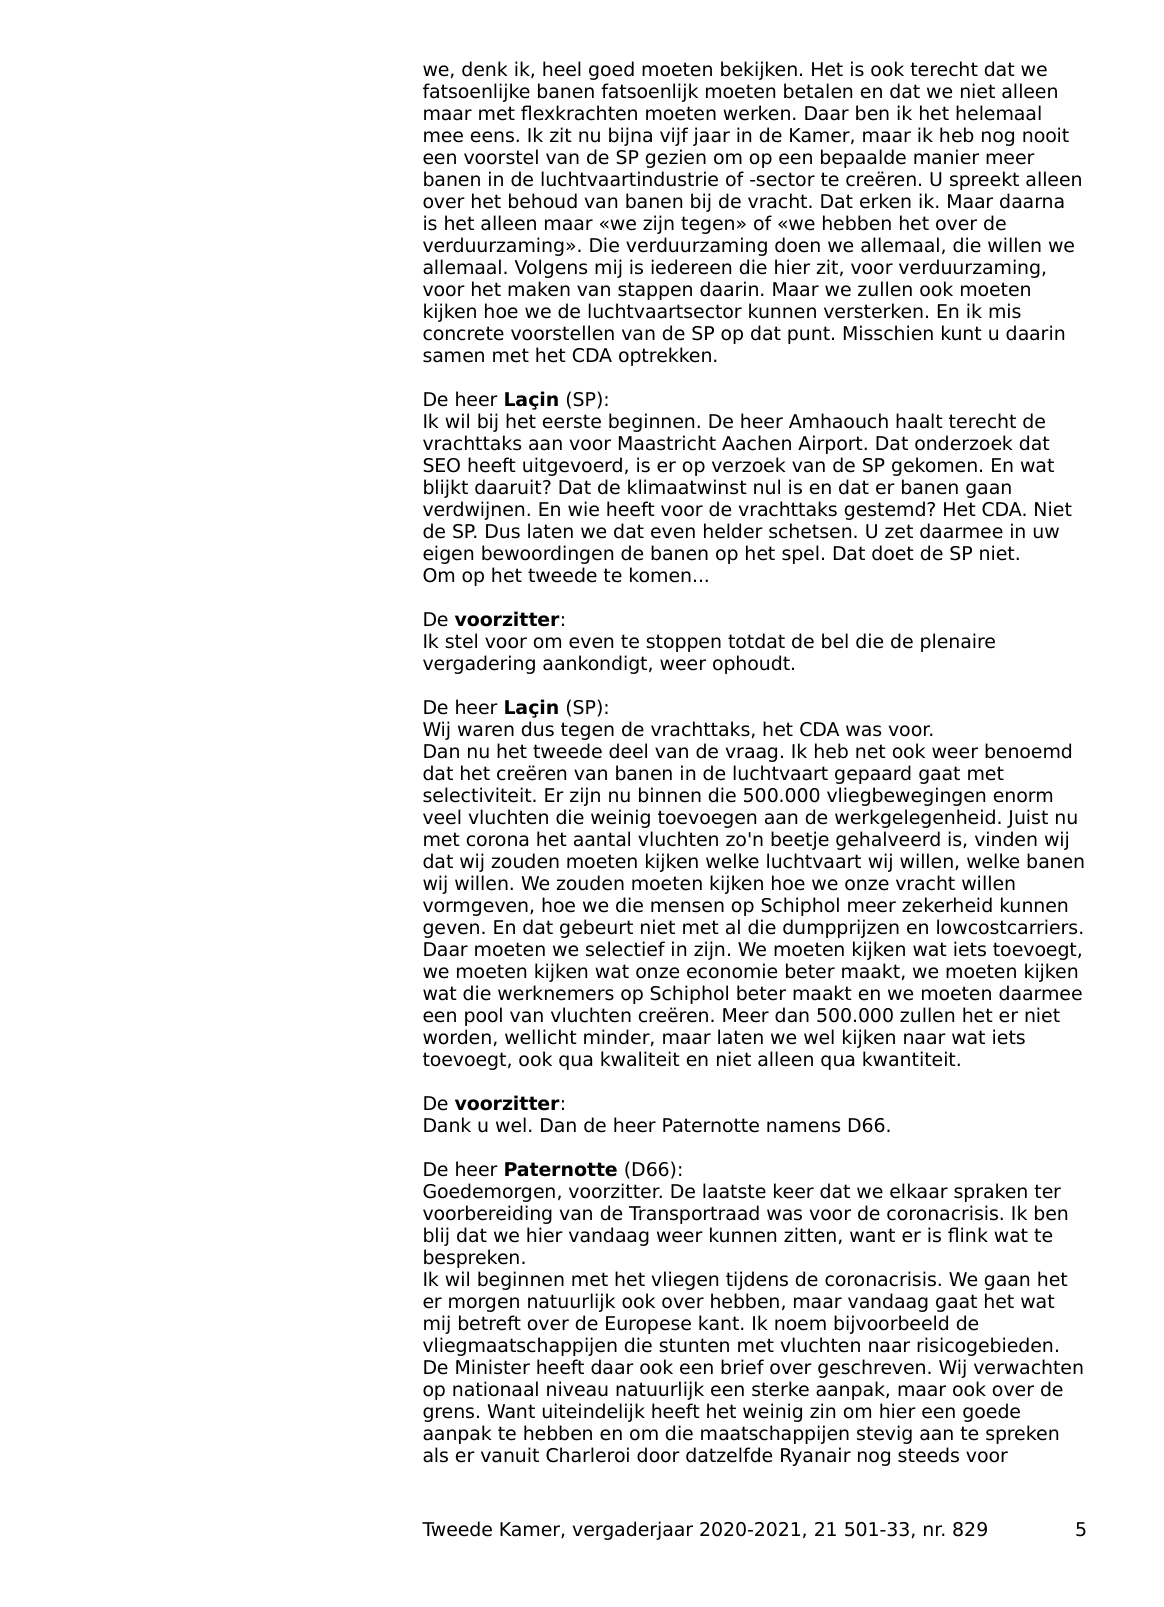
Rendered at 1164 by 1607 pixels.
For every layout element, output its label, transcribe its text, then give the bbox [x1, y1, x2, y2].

text De voorzitter: [422, 609, 1087, 631]
text Dank u wel. Dan de heer Paternotte namens D66. [422, 1115, 1087, 1137]
text Om op het tweede te komen... [422, 565, 1087, 587]
text we, denk ik, heel goed moeten bekijken. Het is ook terecht dat we fatsoenlijke banen fatsoenlijk moeten betalen en dat we niet alleen maar met flexkrachten moeten werken. Daar ben ik het helemaal mee eens. Ik zit nu bijna vijf jaar in de Kamer, maar ik heb nog nooit een voorstel van de SP gezien om op een bepaalde manier meer banen in de luchtvaartindustrie of -sector te creëren. U spreekt alleen over het behoud van banen bij de vracht. Dat erken ik. Maar daarna is het alleen maar «we zijn tegen» of «we hebben het over de verduurzaming». Die verduurzaming doen we allemaal, die willen we allemaal. Volgens mij is iedereen die hier zit, voor verduurzaming, voor het maken van stappen daarin. Maar we zullen ook moeten kijken hoe we de luchtvaartsector kunnen versterken. En ik mis concrete voorstellen van de SP op dat punt. Misschien kunt u daarin samen met het CDA optrekken. [422, 59, 1087, 367]
text Ik wil beginnen met het vliegen tijdens de coronacrisis. We gaan het er morgen natuurlijk ook over hebben, maar vandaag gaat het wat mij betreft over de Europese kant. Ik noem bijvoorbeeld de vliegmaatschappijen die stunten met vluchten naar risicogebieden. De Minister heeft daar ook een brief over geschreven. Wij verwachten op nationaal niveau natuurlijk een sterke aanpak, maar ook over de grens. Want uiteindelijk heeft het weinig zin om hier een goede aanpak te hebben en om die maatschappijen stevig aan te spreken als er vanuit Charleroi door datzelfde Ryanair nog steeds voor [422, 1269, 1087, 1467]
text Ik wil bij het eerste beginnen. De heer Amhaouch haalt terecht de vrachttaks aan voor Maastricht Aachen Airport. Dat onderzoek dat SEO heeft uitgevoerd, is er op verzoek van de SP gekomen. En wat blijkt daaruit? Dat de klimaatwinst nul is en dat er banen gaan verdwijnen. En wie heeft voor de vrachttaks gestemd? Het CDA. Niet de SP. Dus laten we dat even helder schetsen. U zet daarmee in uw eigen bewoordingen de banen op het spel. Dat doet de SP niet. [422, 411, 1087, 565]
text De heer Paternotte (D66): [422, 1159, 1087, 1181]
text Goedemorgen, voorzitter. De laatste keer dat we elkaar spraken ter voorbereiding van de Transportraad was voor de coronacrisis. Ik ben blij dat we hier vandaag weer kunnen zitten, want er is flink wat te bespreken. [422, 1181, 1087, 1269]
text De heer Laçin (SP): [422, 389, 1087, 411]
text De voorzitter: [422, 1093, 1087, 1115]
text Ik stel voor om even te stoppen totdat de bel die de plenaire vergadering aankondigt, weer ophoudt. [422, 631, 1087, 675]
text De heer Laçin (SP): [422, 697, 1087, 719]
text Wij waren dus tegen de vrachttaks, het CDA was voor. [422, 719, 1087, 741]
text Dan nu het tweede deel van de vraag. Ik heb net ook weer benoemd dat het creëren van banen in de luchtvaart gepaard gaat met selectiviteit. Er zijn nu binnen die 500.000 vliegbewegingen enorm veel vluchten die weinig toevoegen aan de werkgelegenheid. Juist nu met corona het aantal vluchten zo'n beetje gehalveerd is, vinden wij dat wij zouden moeten kijken welke luchtvaart wij willen, welke banen wij willen. We zouden moeten kijken hoe we onze vracht willen vormgeven, hoe we die mensen op Schiphol meer zekerheid kunnen geven. En dat gebeurt niet met al die dumpprijzen en lowcostcarriers. Daar moeten we selectief in zijn. We moeten kijken wat iets toevoegt, we moeten kijken wat onze economie beter maakt, we moeten kijken wat die werknemers op Schiphol beter maakt en we moeten daarmee een pool van vluchten creëren. Meer dan 500.000 zullen het er niet worden, wellicht minder, maar laten we wel kijken naar wat iets toevoegt, ook qua kwaliteit en niet alleen qua kwantiteit. [422, 741, 1087, 1071]
